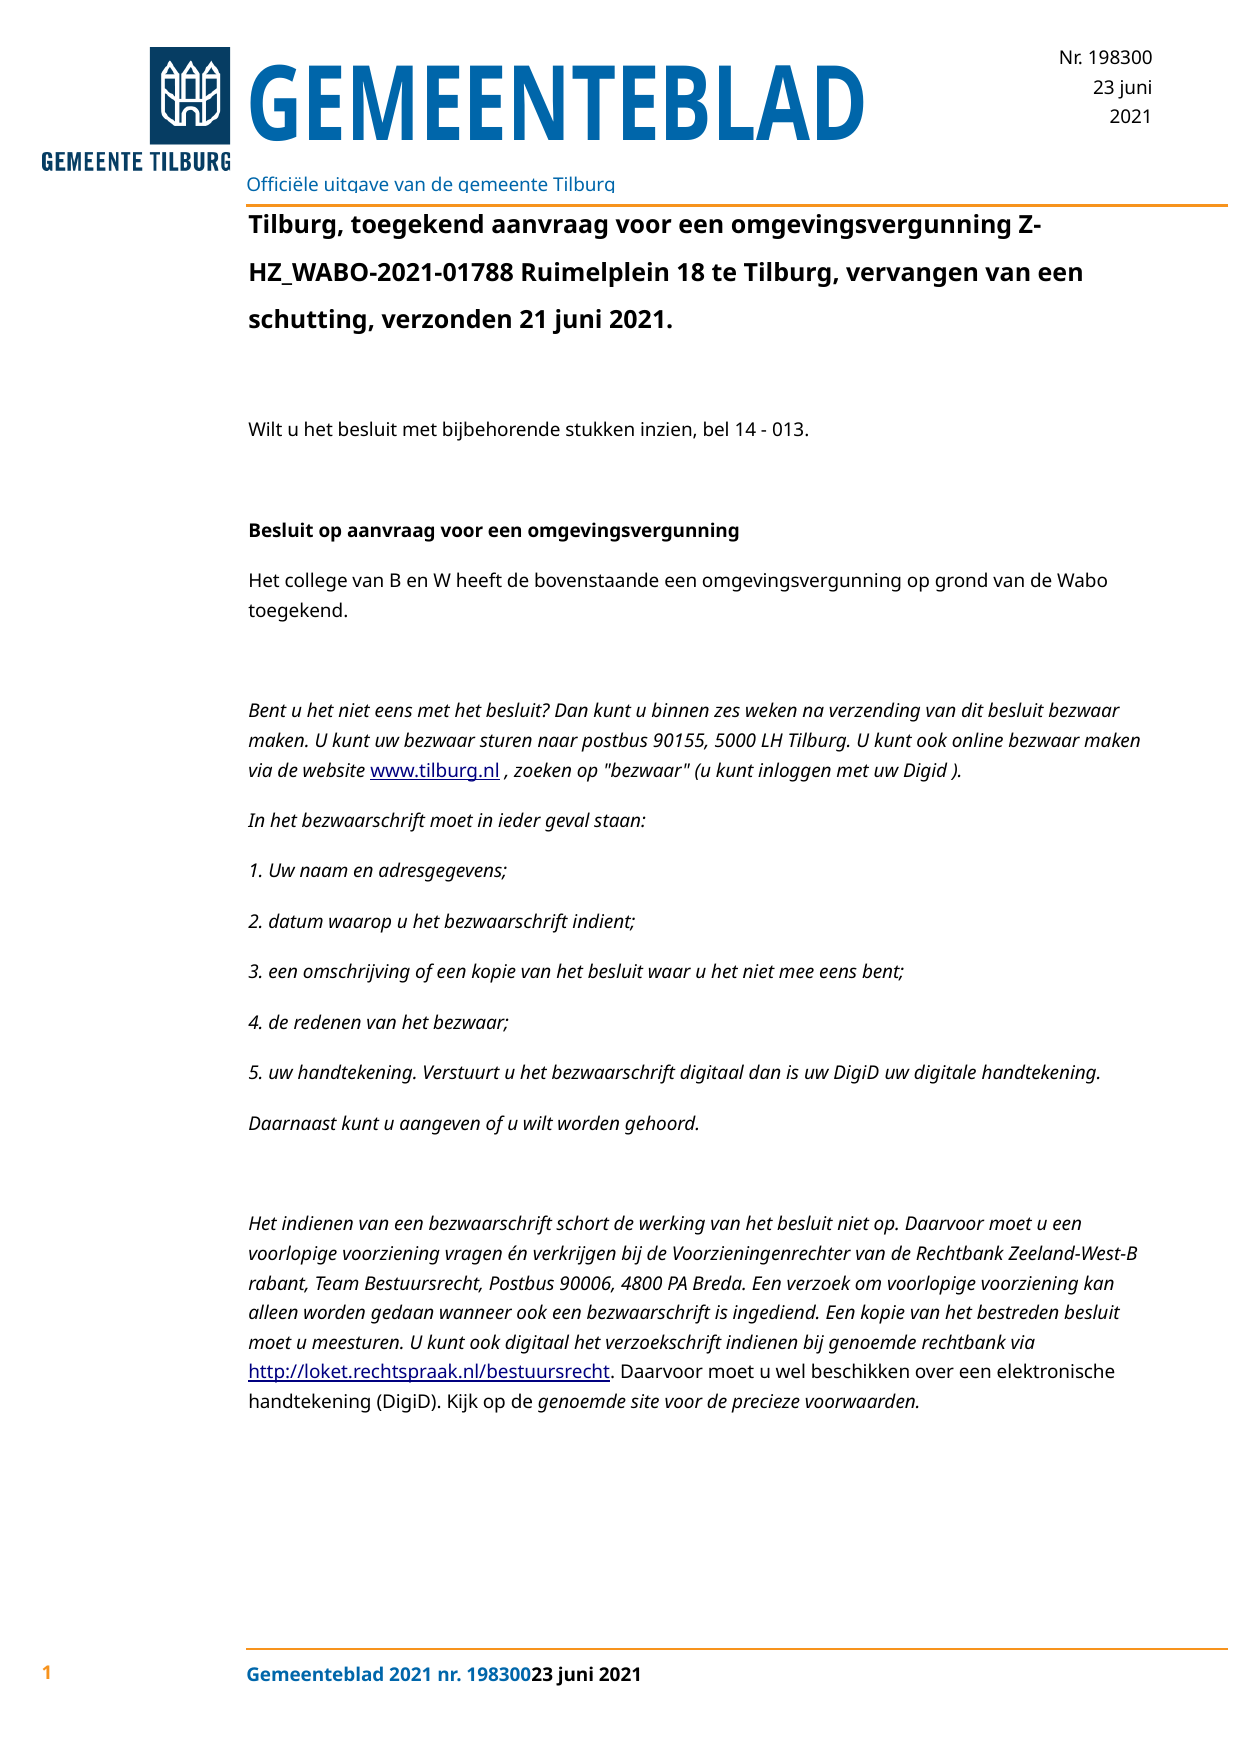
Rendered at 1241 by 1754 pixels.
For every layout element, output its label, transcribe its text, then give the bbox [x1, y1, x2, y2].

text 2. datum waarop u het bezwaarschrift indient; [248, 908, 1152, 934]
text Daarnaast kunt u aangeven of u wilt worden gehoord. [248, 1110, 1152, 1135]
text Het indienen van een bezwaarschrift schort de werking van het besluit niet op. Daarvoor moet u een voorlopige voorziening vragen én verkrijgen bij de Voorzieningenrechter van de Rechtbank Zeeland-West-B rabant, Team Bestuursrecht, Postbus 90006, 4800 PA Breda. Een verzoek om voorlopige voorziening kan alleen worden gedaan wanneer ook een bezwaarschrift is ingediend. Een kopie van het bestreden besluit moet u meesturen. U kunt ook digitaal het verzoekschrift indienen bij genoemde rechtbank via http://loket.rechtspraak.nl/bestuursrecht. Daarvoor moet u wel beschikken over een elektronische handtekening (DigiD). Kijk op de genoemde site voor de precieze voorwaarden. [248, 1211, 1152, 1414]
text Tilburg, toegekend aanvraag voor een omgevingsvergunning Z-HZ_WABO-2021-01788 Ruimelplein 18 te Tilburg, vervangen van een schutting, verzonden 21 juni 2021. [248, 207, 1152, 336]
text Besluit op aanvraag voor een omgevingsvergunning [248, 517, 1152, 542]
text Het college van B en W heeft de bovenstaande een omgevingsvergunning op grond van de Wabo toegekend. [248, 567, 1152, 622]
text 3. een omschrijving of een kopie van het besluit waar u het niet mee eens bent; [248, 958, 1152, 984]
text 1. Uw naam en adresgegevens; [248, 858, 1152, 883]
text 4. de redenen van het bezwaar; [248, 1009, 1152, 1034]
text In het bezwaarschrift moet in ieder geval staan: [248, 807, 1152, 833]
text 5. uw handtekening. Verstuurt u het bezwaarschrift digitaal dan is uw DigiD uw digitale handtekening. [248, 1059, 1152, 1085]
text Wilt u het besluit met bijbehorende stukken inzien, bel 14 - 013. [248, 416, 1152, 442]
text Bent u het niet eens met het besluit? Dan kunt u binnen zes weken na verzending van dit besluit bezwaar maken. U kunt uw bezwaar sturen naar postbus 90155, 5000 LH Tilburg. U kunt ook online bezwaar maken via de website www.tilburg.nl , zoeken op "bezwaar" (u kunt inloggen met uw Digid ). [248, 698, 1152, 782]
picture [41, 47, 231, 172]
